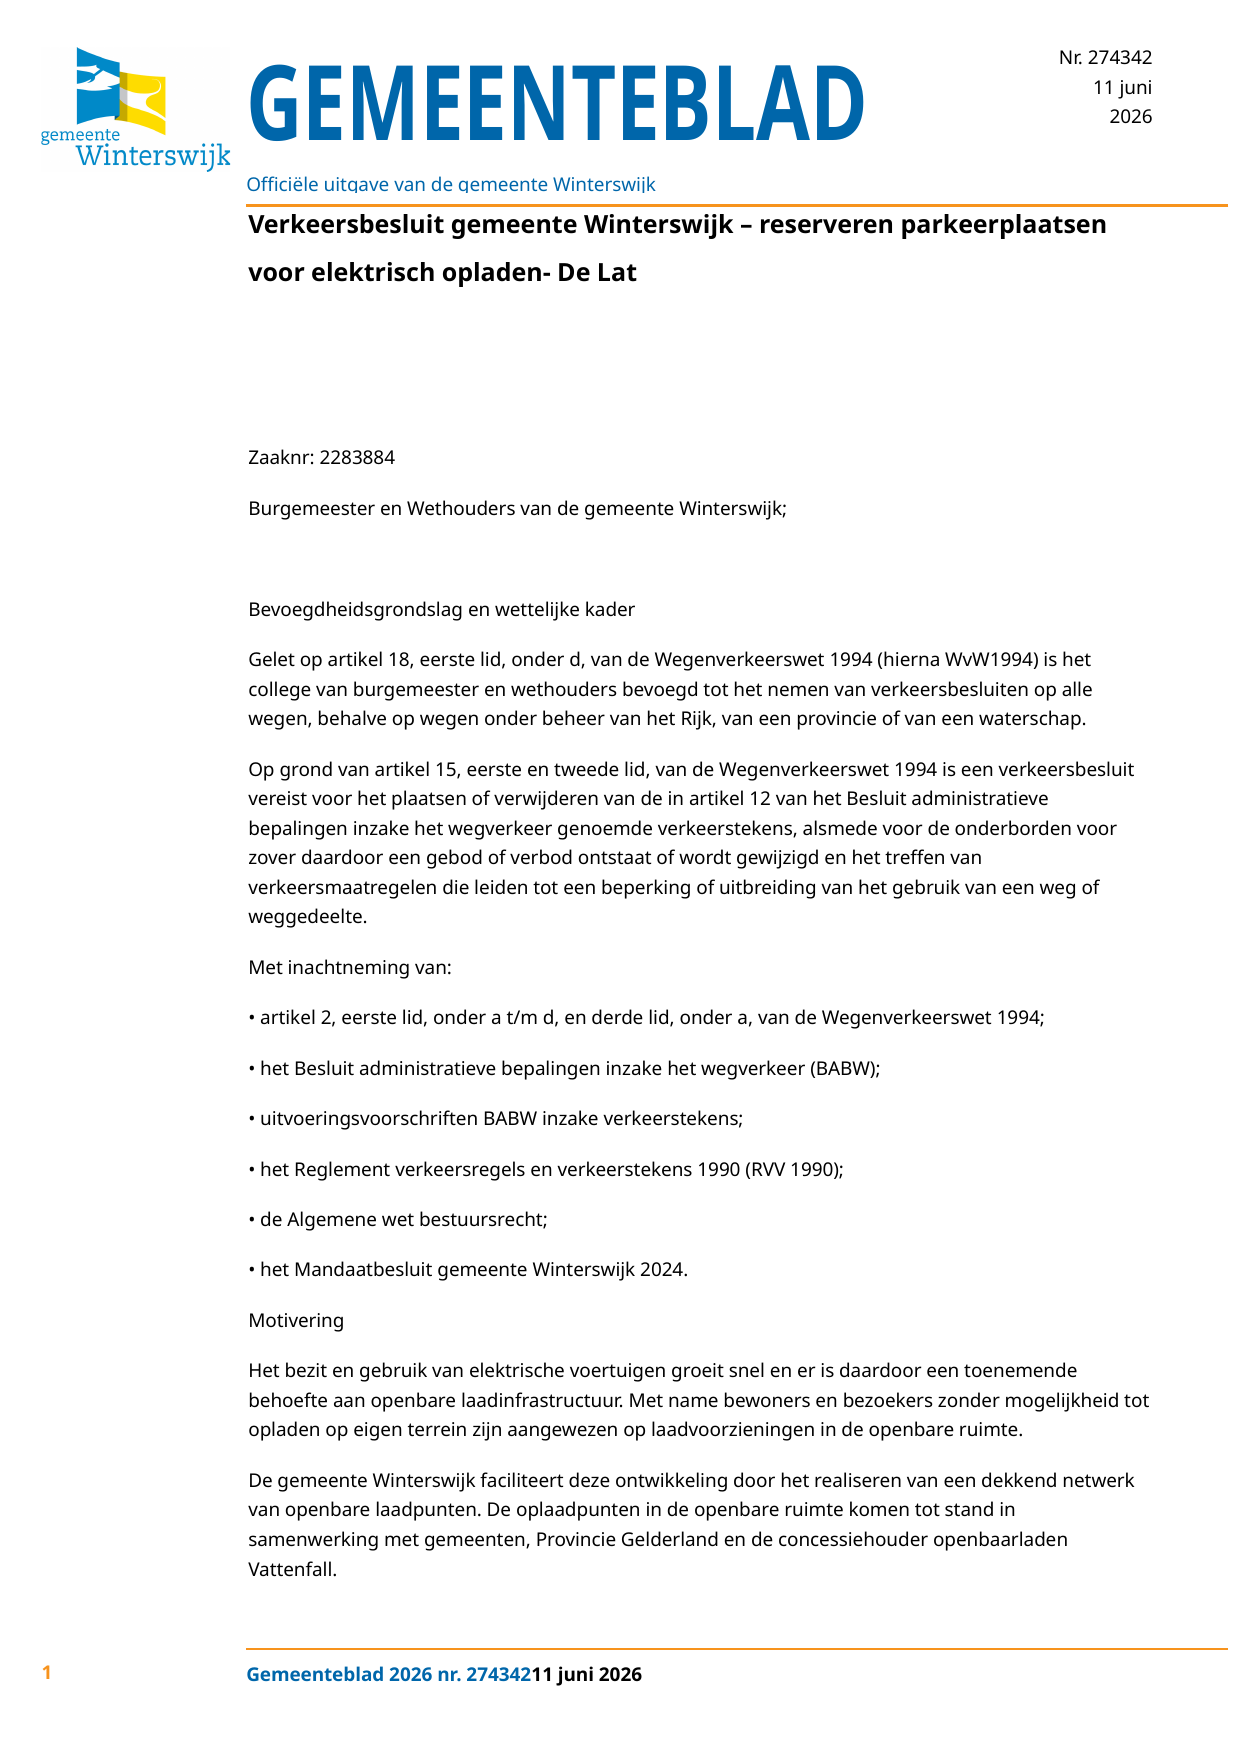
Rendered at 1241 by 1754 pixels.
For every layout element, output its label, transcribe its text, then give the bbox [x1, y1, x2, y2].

text Bevoegdheidsgrondslag en wettelijke kader [248, 596, 1152, 621]
picture [225, 153, 231, 162]
picture [41, 47, 231, 172]
text De gemeente Winterswijk faciliteert deze ontwikkeling door het realiseren van een dekkend netwerk van openbare laadpunten. De oplaadpunten in de openbare ruimte komen tot stand in samenwerking met gemeenten, Provincie Gelderland en de concessiehouder openbaarladen Vattenfall. [248, 1467, 1152, 1581]
text • het Besluit administratieve bepalingen inzake het wegverkeer (BABW); [248, 1055, 1152, 1081]
text Met inachtneming van: [248, 954, 1152, 980]
text Gelet op artikel 18, eerste lid, onder d, van de Wegenverkeerswet 1994 (hierna WvW1994) is het college van burgemeester en wethouders bevoegd tot het nemen van verkeersbesluiten op alle wegen, behalve op wegen onder beheer van het Rijk, van een provincie of van een waterschap. [248, 646, 1152, 731]
text Zaaknr: 2283884 [248, 444, 1152, 470]
text • het Mandaatbesluit gemeente Winterswijk 2024. [248, 1257, 1152, 1282]
text Het bezit en gebruik van elektrische voertuigen groeit snel en er is daardoor een toenemende behoefte aan openbare laadinfrastructuur. Met name bewoners en bezoekers zonder mogelijkheid tot opladen op eigen terrein zijn aangewezen op laadvoorzieningen in de openbare ruimte. [248, 1357, 1152, 1442]
text Motivering [248, 1307, 1152, 1333]
text • het Reglement verkeersregels en verkeerstekens 1990 (RVV 1990); [248, 1156, 1152, 1181]
text Op grond van artikel 15, eerste en tweede lid, van de Wegenverkeerswet 1994 is een verkeersbesluit vereist voor het plaatsen of verwijderen van de in artikel 12 van het Besluit administratieve bepalingen inzake het wegverkeer genoemde verkeerstekens, alsmede voor de onderborden voor zover daardoor een gebod of verbod ontstaat of wordt gewijzigd en het treffen van verkeersmaatregelen die leiden tot een beperking of uitbreiding van het gebruik van een weg of weggedeelte. [248, 756, 1152, 929]
text • de Algemene wet bestuursrecht; [248, 1206, 1152, 1232]
text • artikel 2, eerste lid, onder a t/m d, en derde lid, onder a, van de Wegenverkeerswet 1994; [248, 1004, 1152, 1030]
text Burgemeester en Wethouders van de gemeente Winterswijk; [248, 495, 1152, 521]
text Verkeersbesluit gemeente Winterswijk – reserveren parkeerplaatsen voor elektrisch opladen- De Lat [248, 207, 1152, 288]
text • uitvoeringsvoorschriften BABW inzake verkeerstekens; [248, 1105, 1152, 1131]
